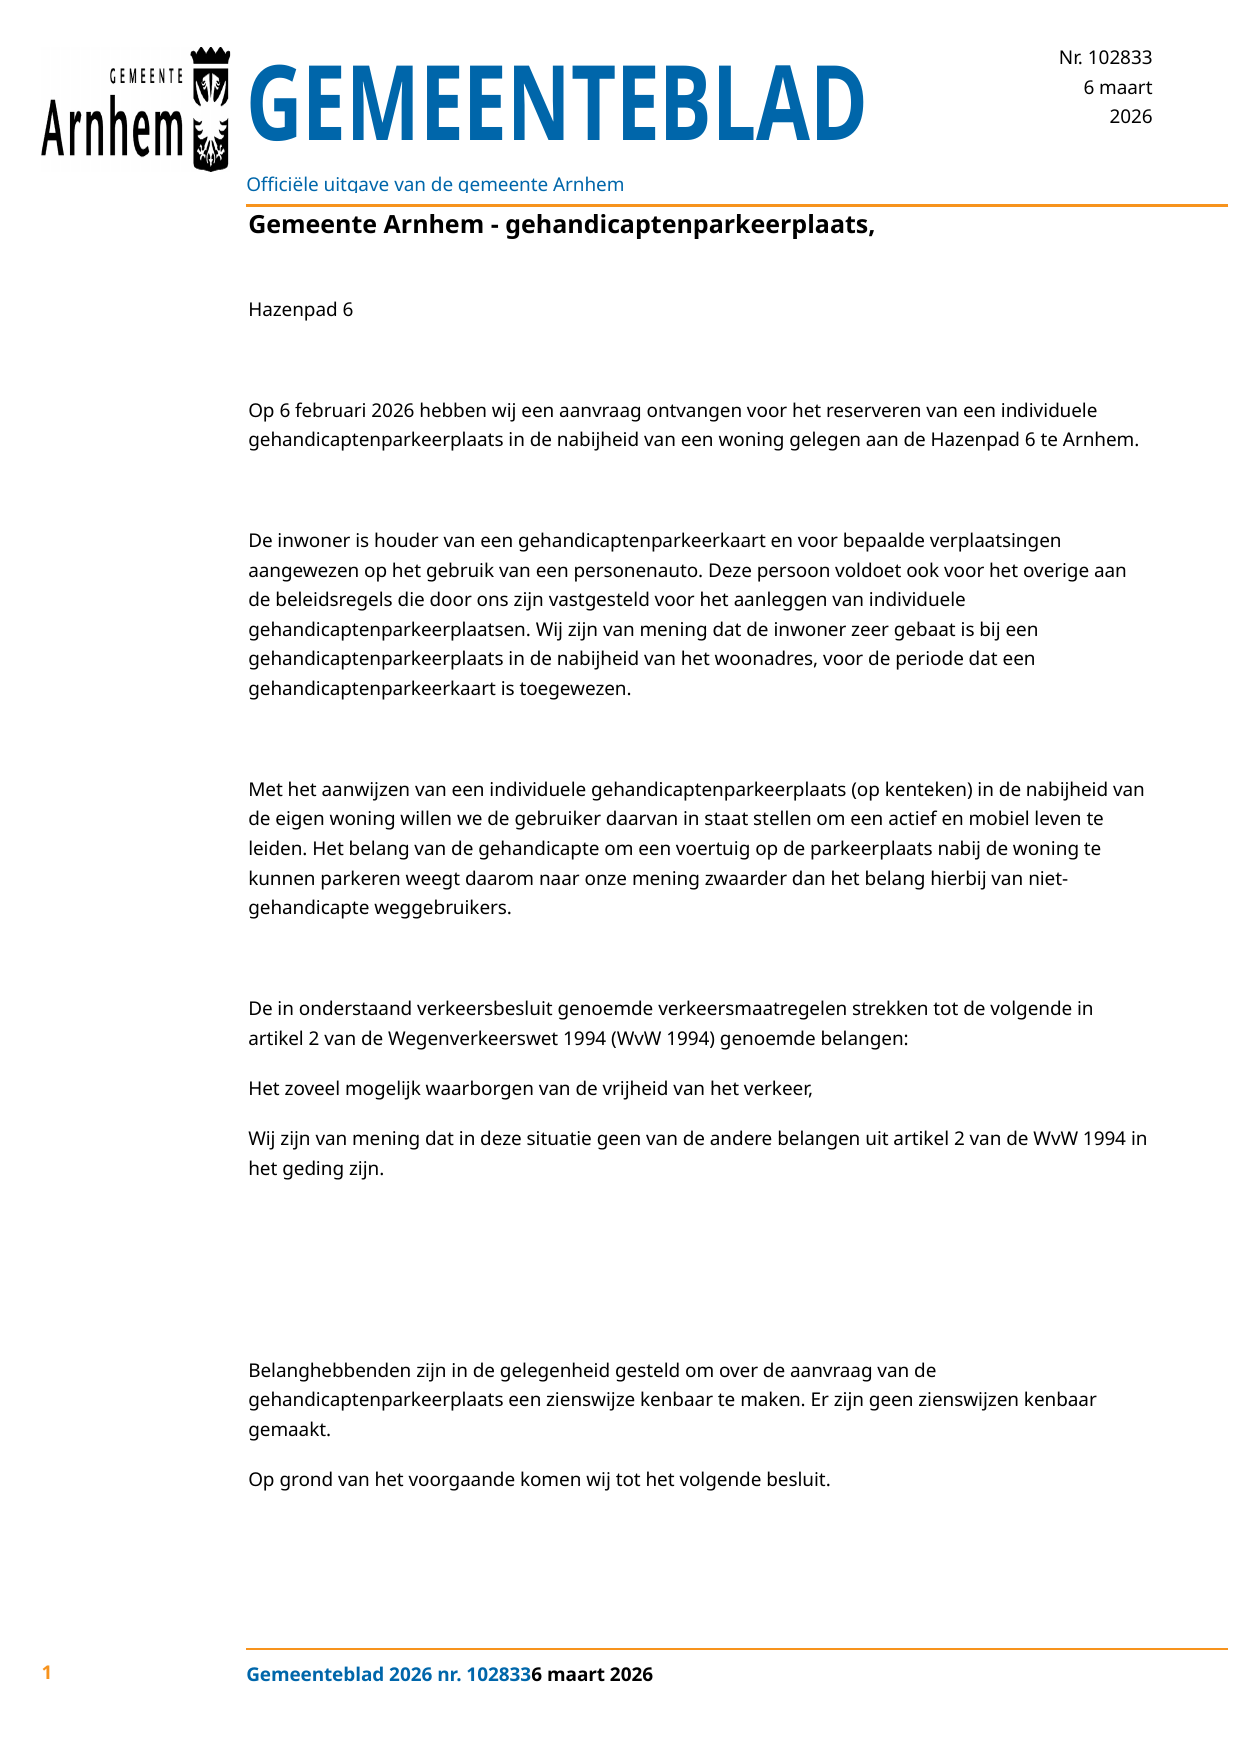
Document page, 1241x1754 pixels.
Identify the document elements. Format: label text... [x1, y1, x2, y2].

text Op 6 februari 2026 hebben wij een aanvraag ontvangen voor het reserveren van een individuele gehandicaptenparkeerplaats in de nabijheid van een woning gelegen aan de Hazenpad 6 te Arnhem. [248, 397, 1152, 452]
text Hazenpad 6 [248, 296, 1152, 322]
picture [41, 47, 231, 172]
text Wij zijn van mening dat in deze situatie geen van de andere belangen uit artikel 2 van de WvW 1994 in het geding zijn. [248, 1126, 1152, 1181]
text De in onderstaand verkeersbesluit genoemde verkeersmaatregelen strekken tot de volgende in artikel 2 van de Wegenverkeerswet 1994 (WvW 1994) genoemde belangen: [248, 995, 1152, 1051]
text Belanghebbenden zijn in de gelegenheid gesteld om over de aanvraag van de gehandicaptenparkeerplaats een zienswijze kenbaar te maken. Er zijn geen zienswijzen kenbaar gemaakt. [248, 1357, 1152, 1442]
text Met het aanwijzen van een individuele gehandicaptenparkeerplaats (op kenteken) in de nabijheid van de eigen woning willen we de gebruiker daarvan in staat stellen om een actief en mobiel leven te leiden. Het belang van de gehandicapte om een voertuig op de parkeerplaats nabij de woning te kunnen parkeren weegt daarom naar onze mening zwaarder dan het belang hierbij van niet-gehandicapte weggebruikers. [248, 776, 1152, 920]
text Het zoveel mogelijk waarborgen van de vrijheid van het verkeer, [248, 1075, 1152, 1101]
text Op grond van het voorgaande komen wij tot het volgende besluit. [248, 1466, 1152, 1492]
text De inwoner is houder van een gehandicaptenparkeerkaart en voor bepaalde verplaatsingen aangewezen op het gebruik van een personenauto. Deze persoon voldoet ook voor het overige aan de beleidsregels die door ons zijn vastgesteld voor het aanleggen van individuele gehandicaptenparkeerplaatsen. Wij zijn van mening dat de inwoner zeer gebaat is bij een gehandicaptenparkeerplaats in de nabijheid van het woonadres, voor de periode dat een gehandicaptenparkeerkaart is toegewezen. [248, 527, 1152, 701]
text Gemeente Arnhem - gehandicaptenparkeerplaats, [248, 207, 1152, 241]
